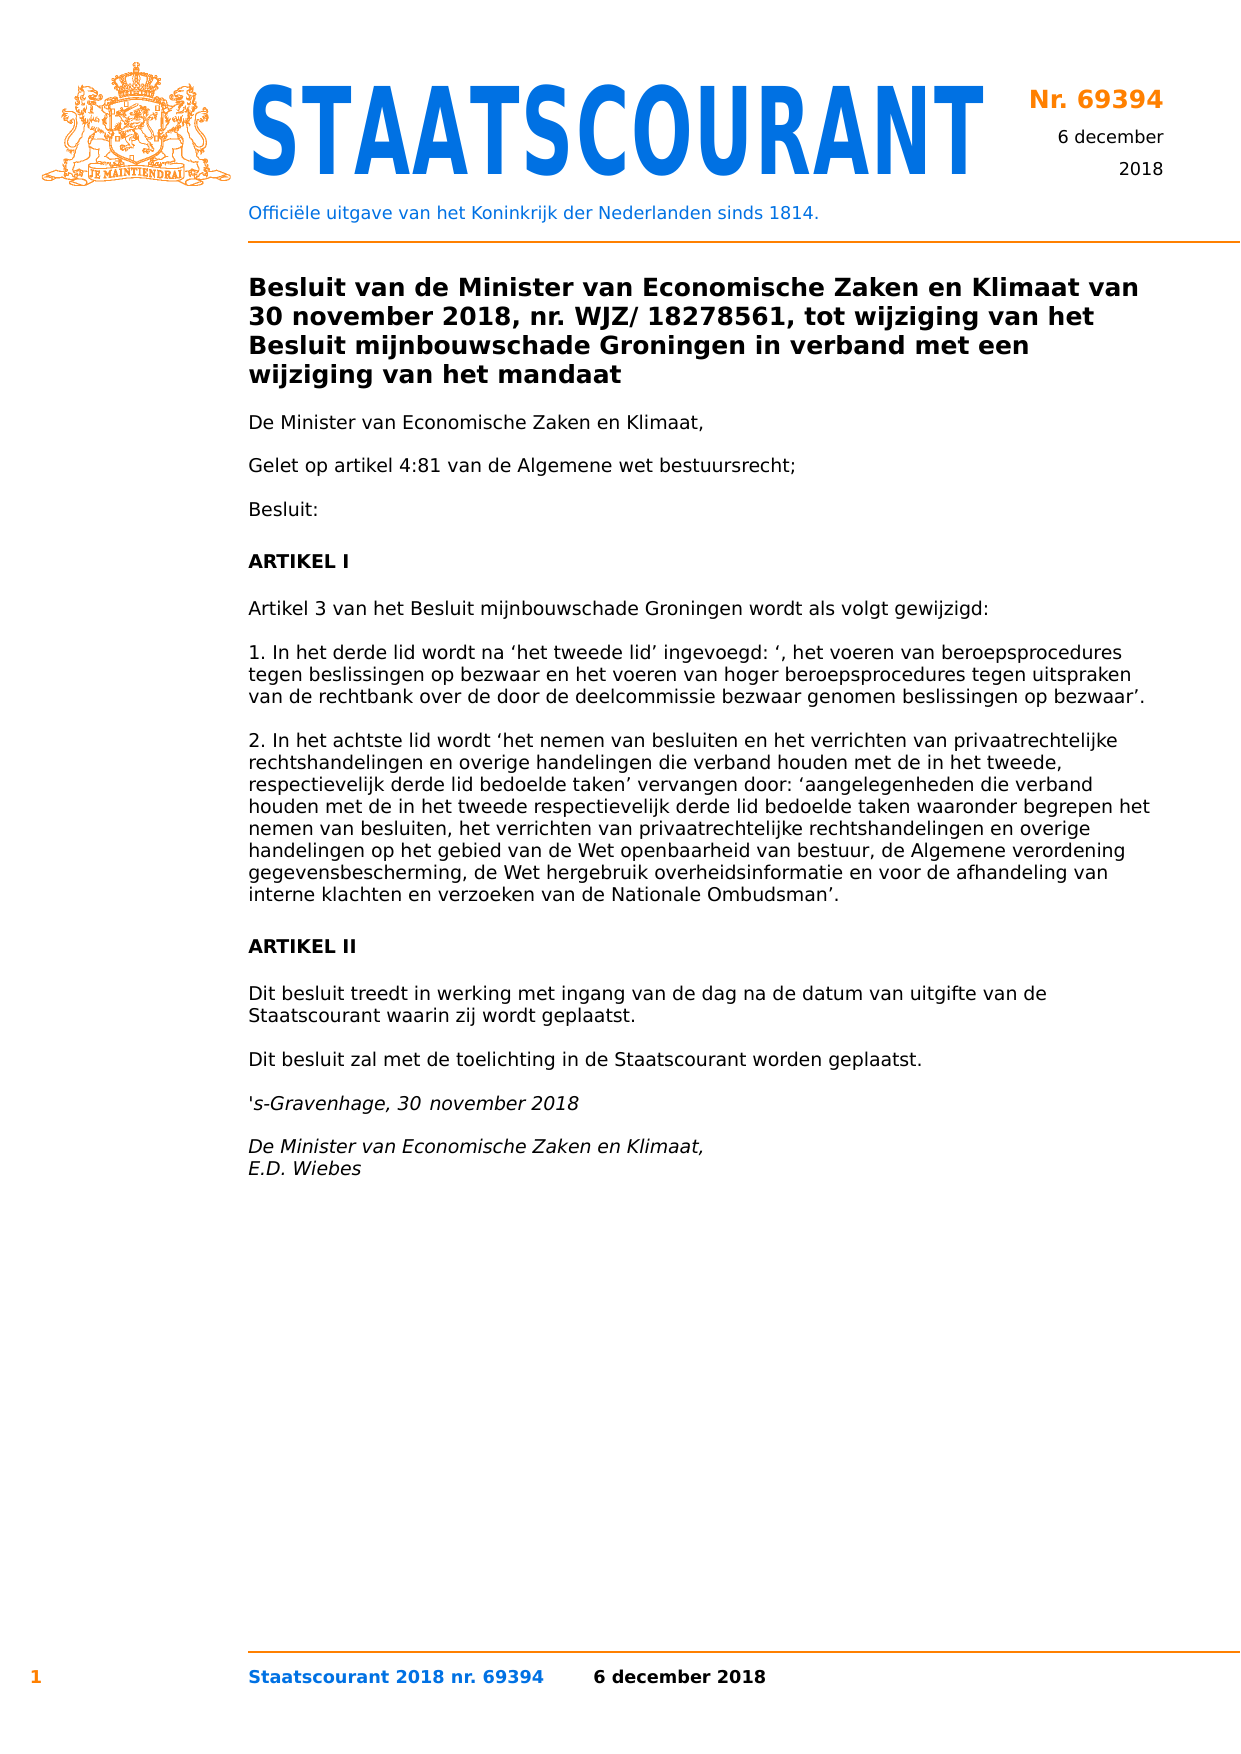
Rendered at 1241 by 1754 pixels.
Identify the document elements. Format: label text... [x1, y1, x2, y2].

subtitle Besluit van de Minister van Economische Zaken en Klimaat van 30 november 2018, nr. WJZ/ 18278561, tot wijziging van het Besluit mijnbouwschade Groningen in verband met een wijziging van het mandaat [248, 273, 1163, 390]
text De Minister van Economische Zaken en Klimaat, [248, 412, 1163, 433]
text Artikel 3 van het Besluit mijnbouwschade Groningen wordt als volgt gewijzigd: [248, 598, 1163, 620]
table_header [25, 62, 248, 241]
picture [41, 62, 231, 186]
table_cell Officiële uitgave van het Koninkrijk der Nederlanden sinds 1814. [248, 203, 1240, 241]
text De Minister van Economische Zaken en Klimaat, E.D. Wiebes [248, 1136, 1163, 1180]
table_cell 2018 [998, 153, 1240, 203]
text Dit besluit zal met de toelichting in de Staatscourant worden geplaatst. [248, 1048, 1163, 1071]
subtitle ARTIKEL I [248, 551, 1163, 573]
table_header Nr. 69394 [998, 62, 1240, 121]
text Dit besluit treedt in werking met ingang van de dag na de datum van uitgifte van de Staatscourant waarin zij wordt geplaatst. [248, 983, 1163, 1027]
subtitle ARTIKEL II [248, 936, 1163, 958]
text 's-Gravenhage, 30 november 2018 [248, 1092, 1163, 1114]
text 2. In het achtste lid wordt ‘het nemen van besluiten en het verrichten van privaatrechtelijke rechtshandelingen en overige handelingen die verband houden met de in het tweede, respectievelijk derde lid bedoelde taken’ vervangen door: ‘aangelegenheden die verband houden met de in het tweede respectievelijk derde lid bedoelde taken waaronder begrepen het nemen van besluiten, het verrichten van privaatrechtelijke rechtshandelingen en overige handelingen op het gebied van de Wet openbaarheid van bestuur, de Algemene verordening gegevensbescherming, de Wet hergebruik overheidsinformatie en voor de afhandeling van interne klachten en verzoeken van de Nationale Ombudsman’. [248, 730, 1163, 906]
table_header STAATSCOURANT [248, 62, 998, 203]
text Gelet op artikel 4:81 van de Algemene wet bestuursrecht; [248, 455, 1163, 477]
table_cell 6 december [998, 121, 1240, 153]
text Besluit: [248, 499, 1163, 521]
text 1. In het derde lid wordt na ‘het tweede lid’ ingevoegd: ‘, het voeren van beroepsprocedures tegen beslissingen op bezwaar en het voeren van hoger beroepsprocedures tegen uitspraken van de rechtbank over de door de deelcommissie bezwaar genomen beslissingen op bezwaar’. [248, 642, 1163, 708]
